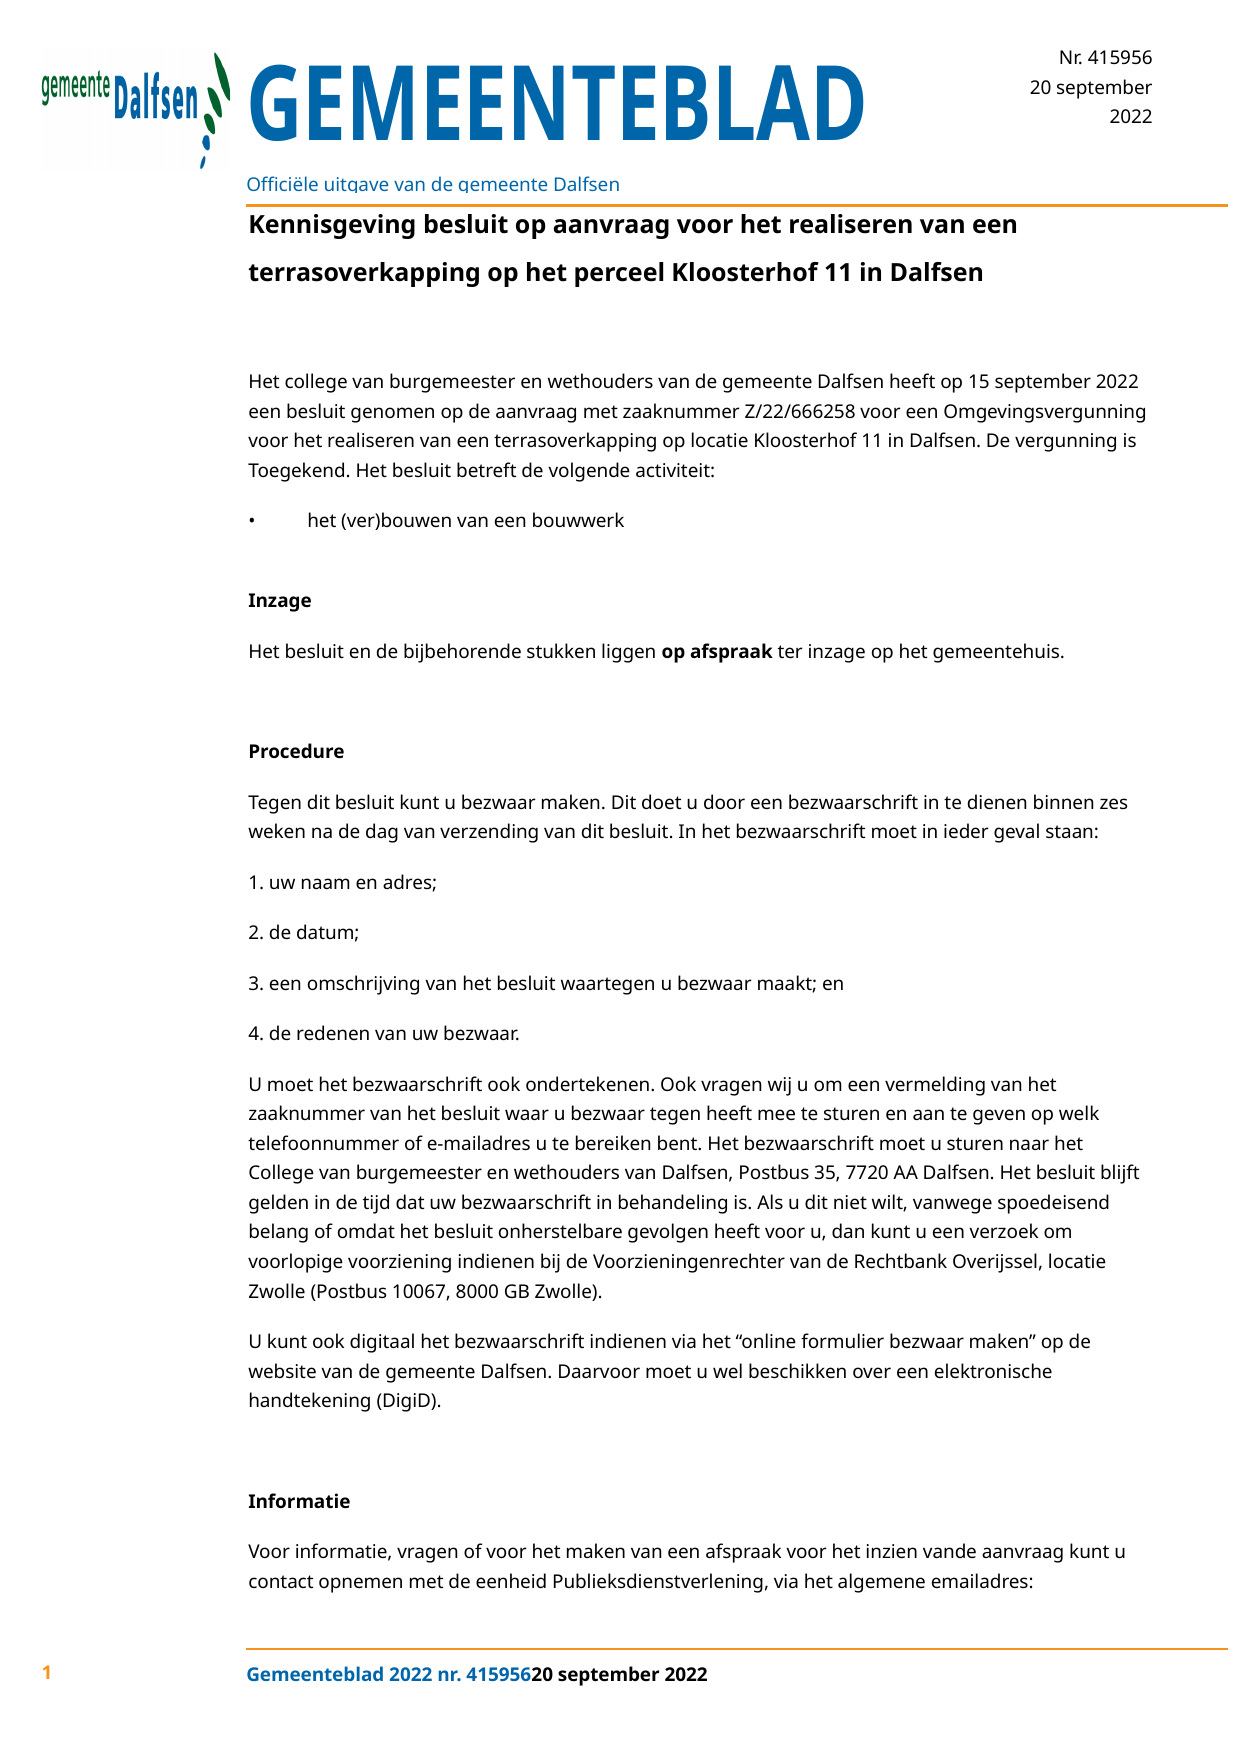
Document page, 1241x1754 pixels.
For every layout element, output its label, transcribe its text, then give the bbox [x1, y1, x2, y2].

text Tegen dit besluit kunt u bezwaar maken. Dit doet u door een bezwaarschrift in te dienen binnen zes weken na de dag van verzending van dit besluit. In het bezwaarschrift moet in ieder geval staan: [248, 789, 1152, 844]
text 4. de redenen van uw bezwaar. [248, 1020, 1152, 1046]
text Het besluit en de bijbehorende stukken liggen op afspraak ter inzage op het gemeentehuis. [248, 638, 1152, 664]
text Inzage [248, 587, 1152, 613]
text Informatie [248, 1488, 1152, 1514]
text U moet het bezwaarschrift ook ondertekenen. Ook vragen wij u om een vermelding van het zaaknummer van het besluit waar u bezwaar tegen heeft mee te sturen en aan te geven op welk telefoonnummer of e-mailadres u te bereiken bent. Het bezwaarschrift moet u sturen naar het College van burgemeester en wethouders van Dalfsen, Postbus 35, 7720 AA Dalfsen. Het besluit blijft gelden in de tijd dat uw bezwaarschrift in behandeling is. Als u dit niet wilt, vanwege spoedeisend belang of omdat het besluit onherstelbare gevolgen heeft voor u, dan kunt u een verzoek om voorlopige voorziening indienen bij de Voorzieningenrechter van de Rechtbank Overijssel, locatie Zwolle (Postbus 10067, 8000 GB Zwolle). [248, 1071, 1152, 1304]
list het (ver)bouwen van een bouwwerk [248, 507, 1152, 533]
text Voor informatie, vragen of voor het maken van een afspraak voor het inzien vande aanvraag kunt u contact opnemen met de eenheid Publieksdienstverlening, via het algemene emailadres: [248, 1539, 1152, 1594]
text Het college van burgemeester en wethouders van de gemeente Dalfsen heeft op 15 september 2022 een besluit genomen op de aanvraag met zaaknummer Z/22/666258 voor een Omgevingsvergunning voor het realiseren van een terrasoverkapping op locatie Kloosterhof 11 in Dalfsen. De vergunning is Toegekend. Het besluit betreft de volgende activiteit: [248, 368, 1152, 483]
text U kunt ook digitaal het bezwaarschrift indienen via het “online formulier bezwaar maken” op de website van de gemeente Dalfsen. Daarvoor moet u wel beschikken over een elektronische handtekening (DigiD). [248, 1328, 1152, 1413]
text 3. een omschrijving van het besluit waartegen u bezwaar maakt; en [248, 970, 1152, 996]
text 2. de datum; [248, 919, 1152, 945]
text Kennisgeving besluit op aanvraag voor het realiseren van een terrasoverkapping op het perceel Kloosterhof 11 in Dalfsen [248, 207, 1152, 288]
text Procedure [248, 739, 1152, 764]
picture [41, 47, 231, 172]
text 1. uw naam en adres; [248, 869, 1152, 895]
